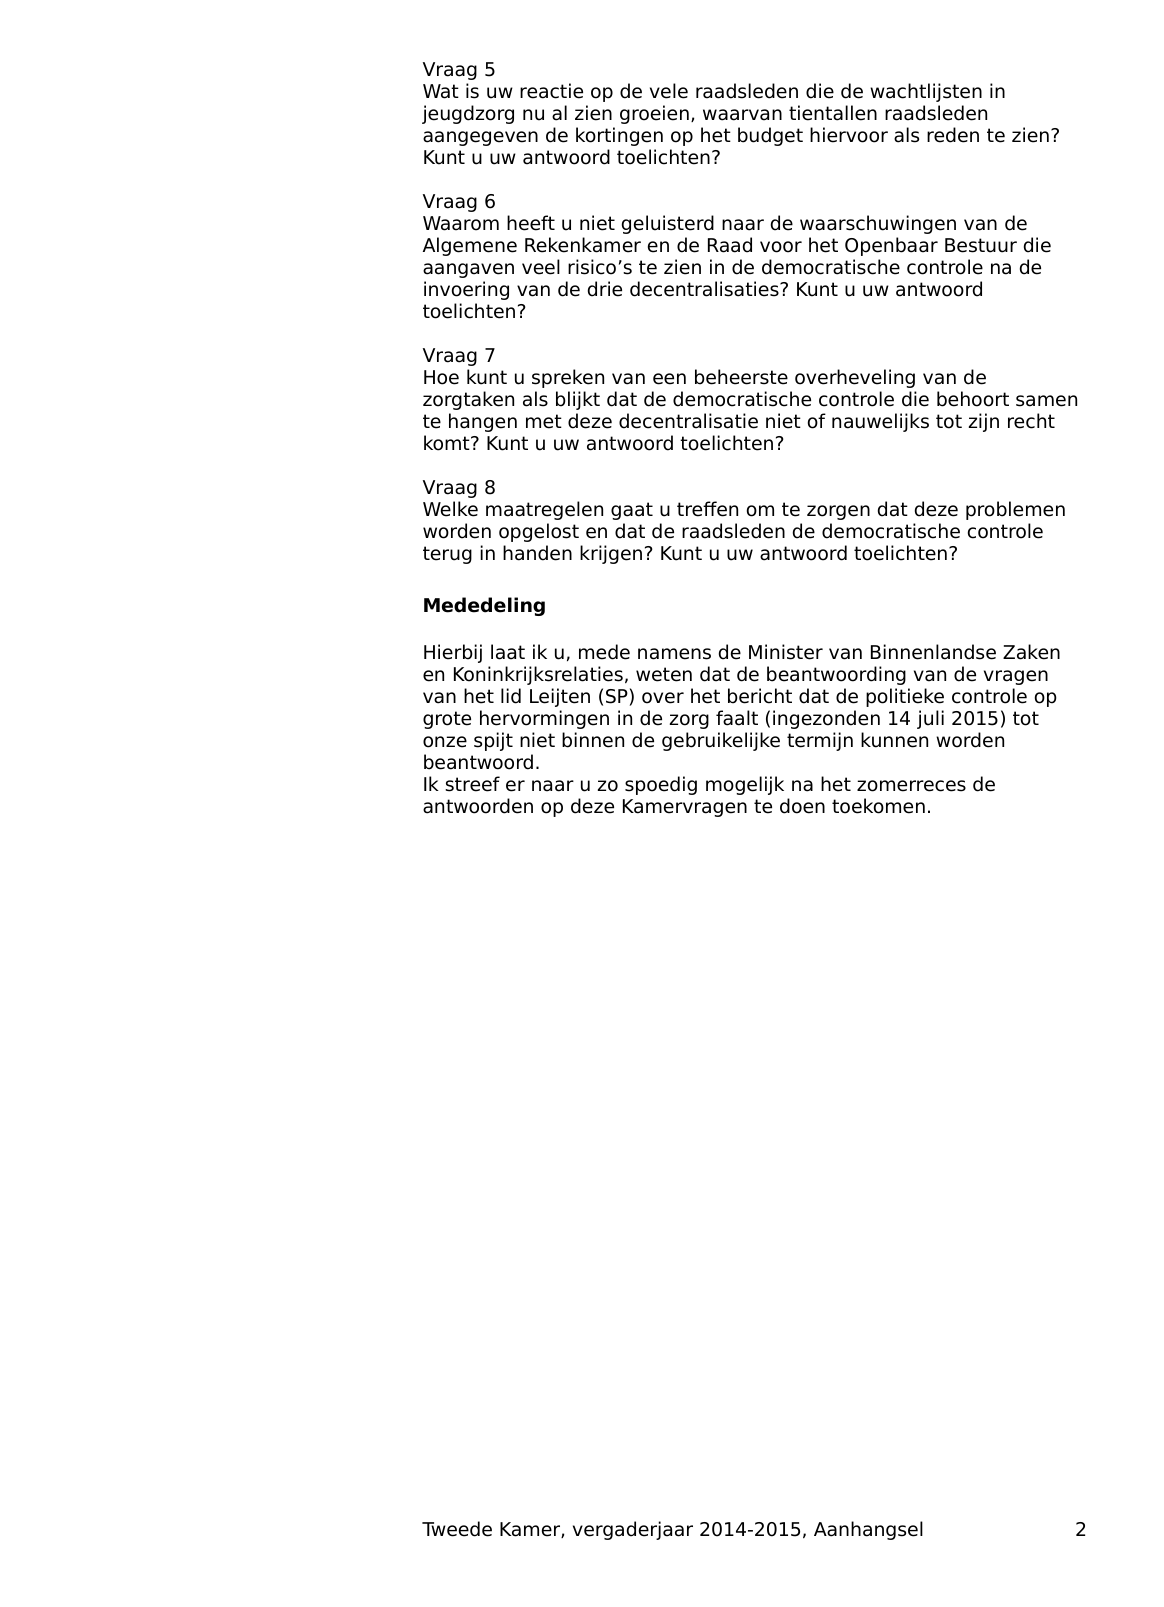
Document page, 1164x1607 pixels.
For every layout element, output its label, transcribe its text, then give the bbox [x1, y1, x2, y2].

text Vraag 5 [422, 59, 1087, 81]
text Vraag 7 [422, 345, 1087, 367]
text Vraag 8 [422, 477, 1087, 499]
text Hoe kunt u spreken van een beheerste overheveling van de zorgtaken als blijkt dat de democratische controle die behoort samen te hangen met deze decentralisatie niet of nauwelijks tot zijn recht komt? Kunt u uw antwoord toelichten? [422, 367, 1087, 455]
text Ik streef er naar u zo spoedig mogelijk na het zomerreces de antwoorden op deze Kamervragen te doen toekomen. [422, 774, 1087, 818]
subtitle Mededeling [422, 595, 1087, 617]
text Wat is uw reactie op de vele raadsleden die de wachtlijsten in jeugdzorg nu al zien groeien, waarvan tientallen raadsleden aangegeven de kortingen op het budget hiervoor als reden te zien? Kunt u uw antwoord toelichten? [422, 81, 1087, 169]
text Hierbij laat ik u, mede namens de Minister van Binnenlandse Zaken en Koninkrijksrelaties, weten dat de beantwoording van de vragen van het lid Leijten (SP) over het bericht dat de politieke controle op grote hervormingen in de zorg faalt (ingezonden 14 juli 2015) tot onze spijt niet binnen de gebruikelijke termijn kunnen worden beantwoord. [422, 642, 1087, 774]
text Welke maatregelen gaat u treffen om te zorgen dat deze problemen worden opgelost en dat de raadsleden de democratische controle terug in handen krijgen? Kunt u uw antwoord toelichten? [422, 499, 1087, 565]
text Vraag 6 [422, 191, 1087, 213]
text Waarom heeft u niet geluisterd naar de waarschuwingen van de Algemene Rekenkamer en de Raad voor het Openbaar Bestuur die aangaven veel risico’s te zien in de democratische controle na de invoering van de drie decentralisaties? Kunt u uw antwoord toelichten? [422, 213, 1087, 323]
